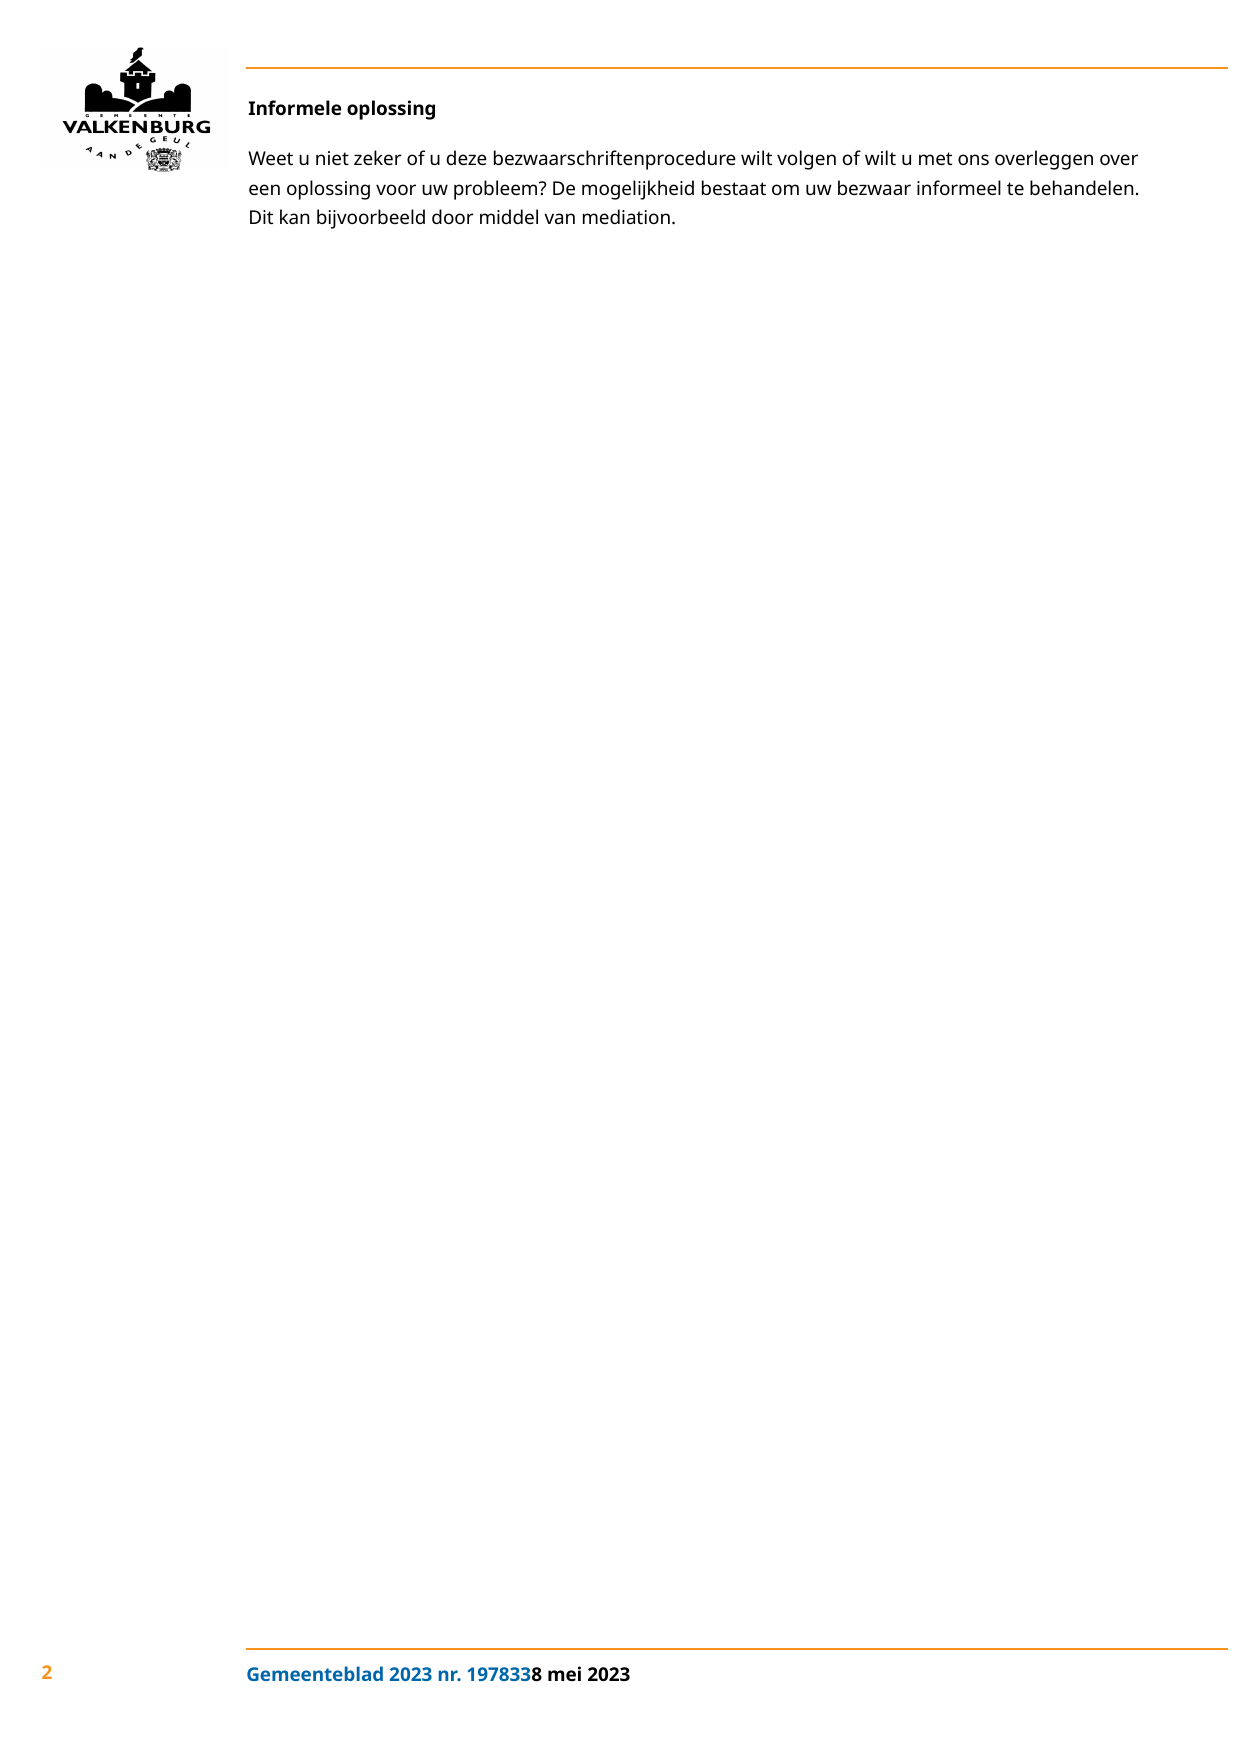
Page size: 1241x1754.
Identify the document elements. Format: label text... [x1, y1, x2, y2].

text Informele oplossing [248, 95, 1152, 121]
picture [41, 47, 231, 172]
text Weet u niet zeker of u deze bezwaarschriftenprocedure wilt volgen of wilt u met ons overleggen over een oplossing voor uw probleem? De mogelijkheid bestaat om uw bezwaar informeel te behandelen. Dit kan bijvoorbeeld door middel van mediation. [248, 145, 1152, 230]
